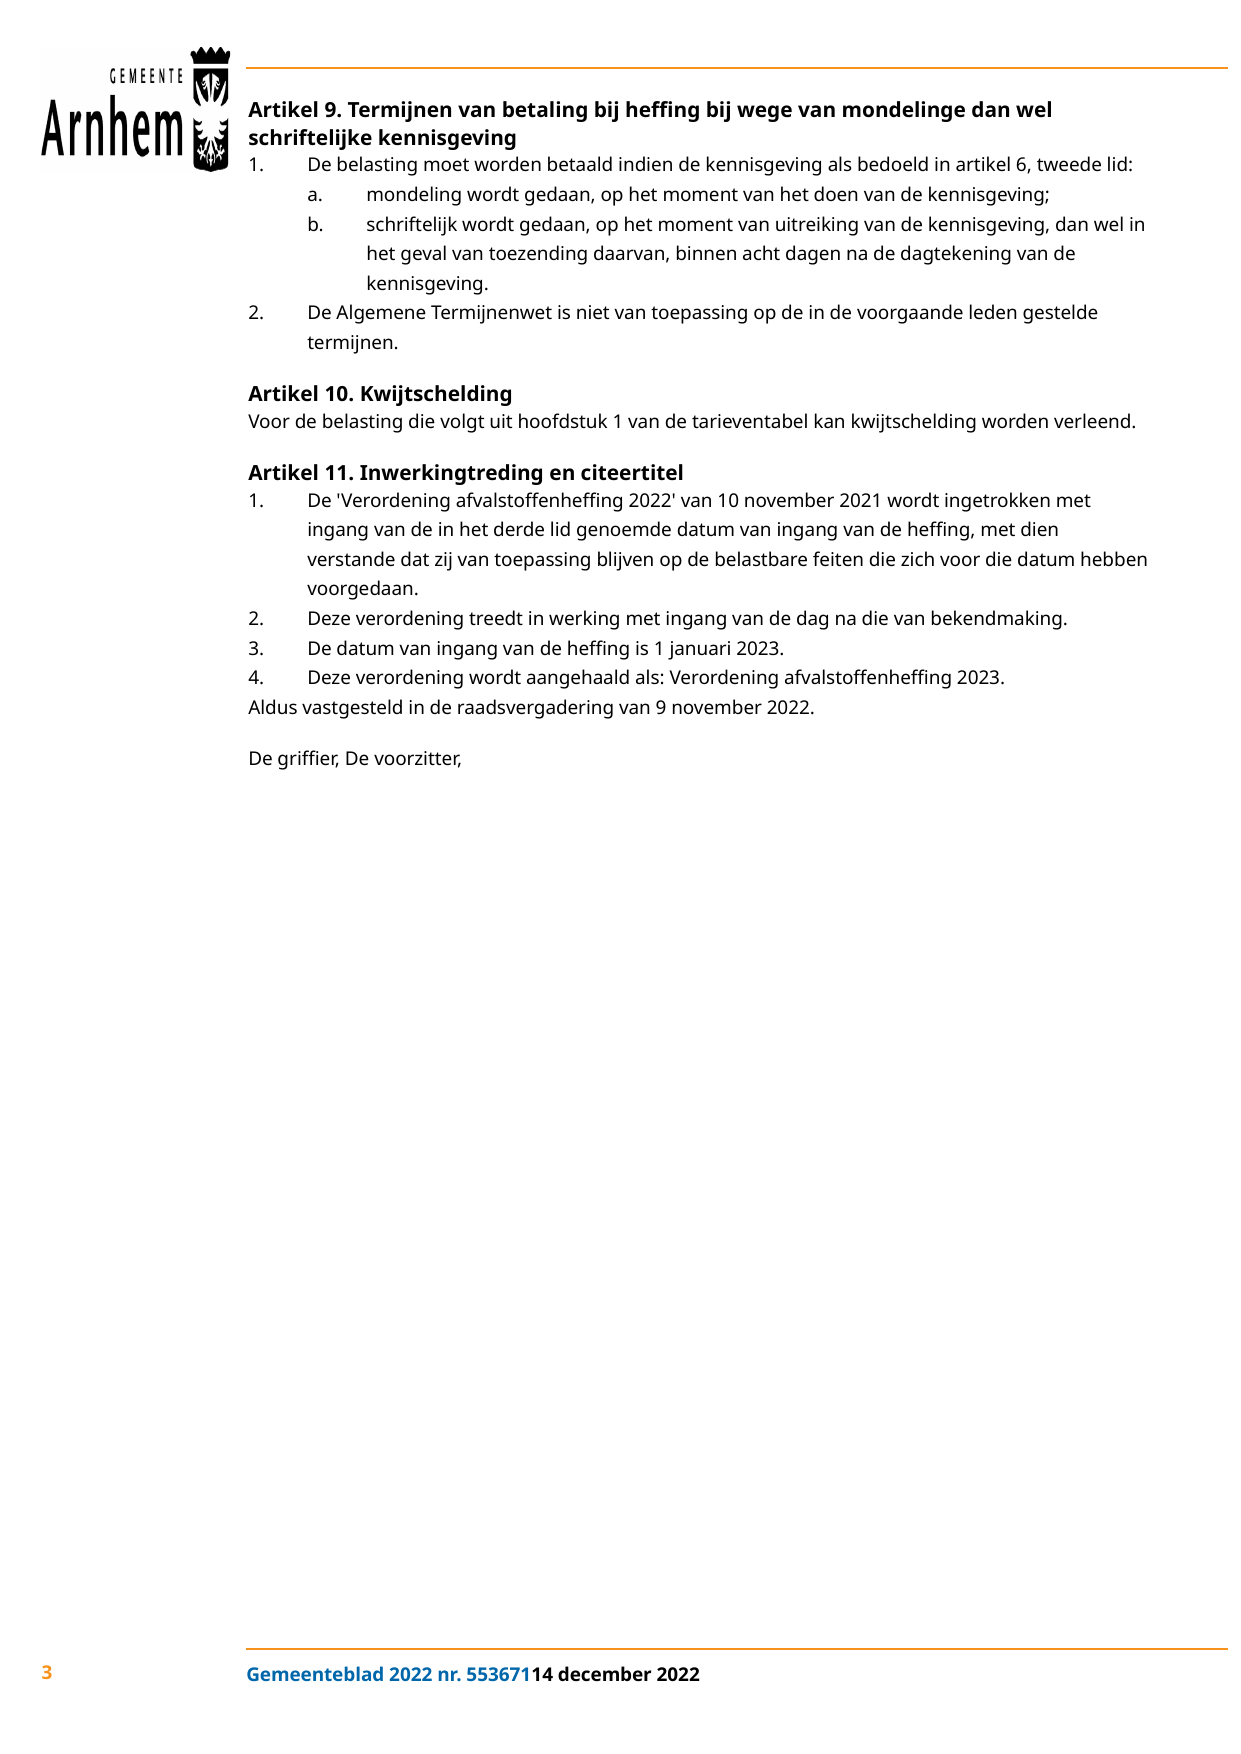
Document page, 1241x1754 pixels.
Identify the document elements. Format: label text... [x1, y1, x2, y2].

picture [41, 47, 231, 172]
text Artikel 11. Inwerkingtreding en citeertitel [248, 458, 1152, 487]
list De belasting moet worden betaald indien de kennisgeving als bedoeld in artikel 6, tweede lid: [248, 152, 1152, 177]
list De Algemene Termijnenwet is niet van toepassing op de in de voorgaande leden gestelde termijnen. [248, 299, 1152, 355]
list Deze verordening treedt in werking met ingang van de dag na die van bekendmaking. [248, 605, 1152, 631]
text Artikel 9. Termijnen van betaling bij heffing bij wege van mondelinge dan wel schriftelijke kennisgeving [248, 95, 1152, 152]
text Voor de belasting die volgt uit hoofdstuk 1 van de tarieventabel kan kwijtschelding worden verleend. [248, 408, 1152, 434]
list schriftelijk wordt gedaan, op het moment van uitreiking van de kennisgeving, dan wel in het geval van toezending daarvan, binnen acht dagen na de dagtekening van de kennisgeving. [307, 211, 1152, 296]
list De 'Verordening afvalstoffenheffing 2022' van 10 november 2021 wordt ingetrokken met ingang van de in het derde lid genoemde datum van ingang van de heffing, met dien verstande dat zij van toepassing blijven op de belastbare feiten die zich voor die datum hebben voorgedaan. [248, 487, 1152, 601]
text De griffier, De voorzitter, [248, 745, 1152, 771]
text Aldus vastgesteld in de raadsvergadering van 9 november 2022. [248, 694, 1152, 720]
text Artikel 10. Kwijtschelding [248, 379, 1152, 408]
list De datum van ingang van de heffing is 1 januari 2023. [248, 635, 1152, 661]
list mondeling wordt gedaan, op het moment van het doen van de kennisgeving; [307, 181, 1152, 207]
list Deze verordening wordt aangehaald als: Verordening afvalstoffenheffing 2023. [248, 664, 1152, 690]
